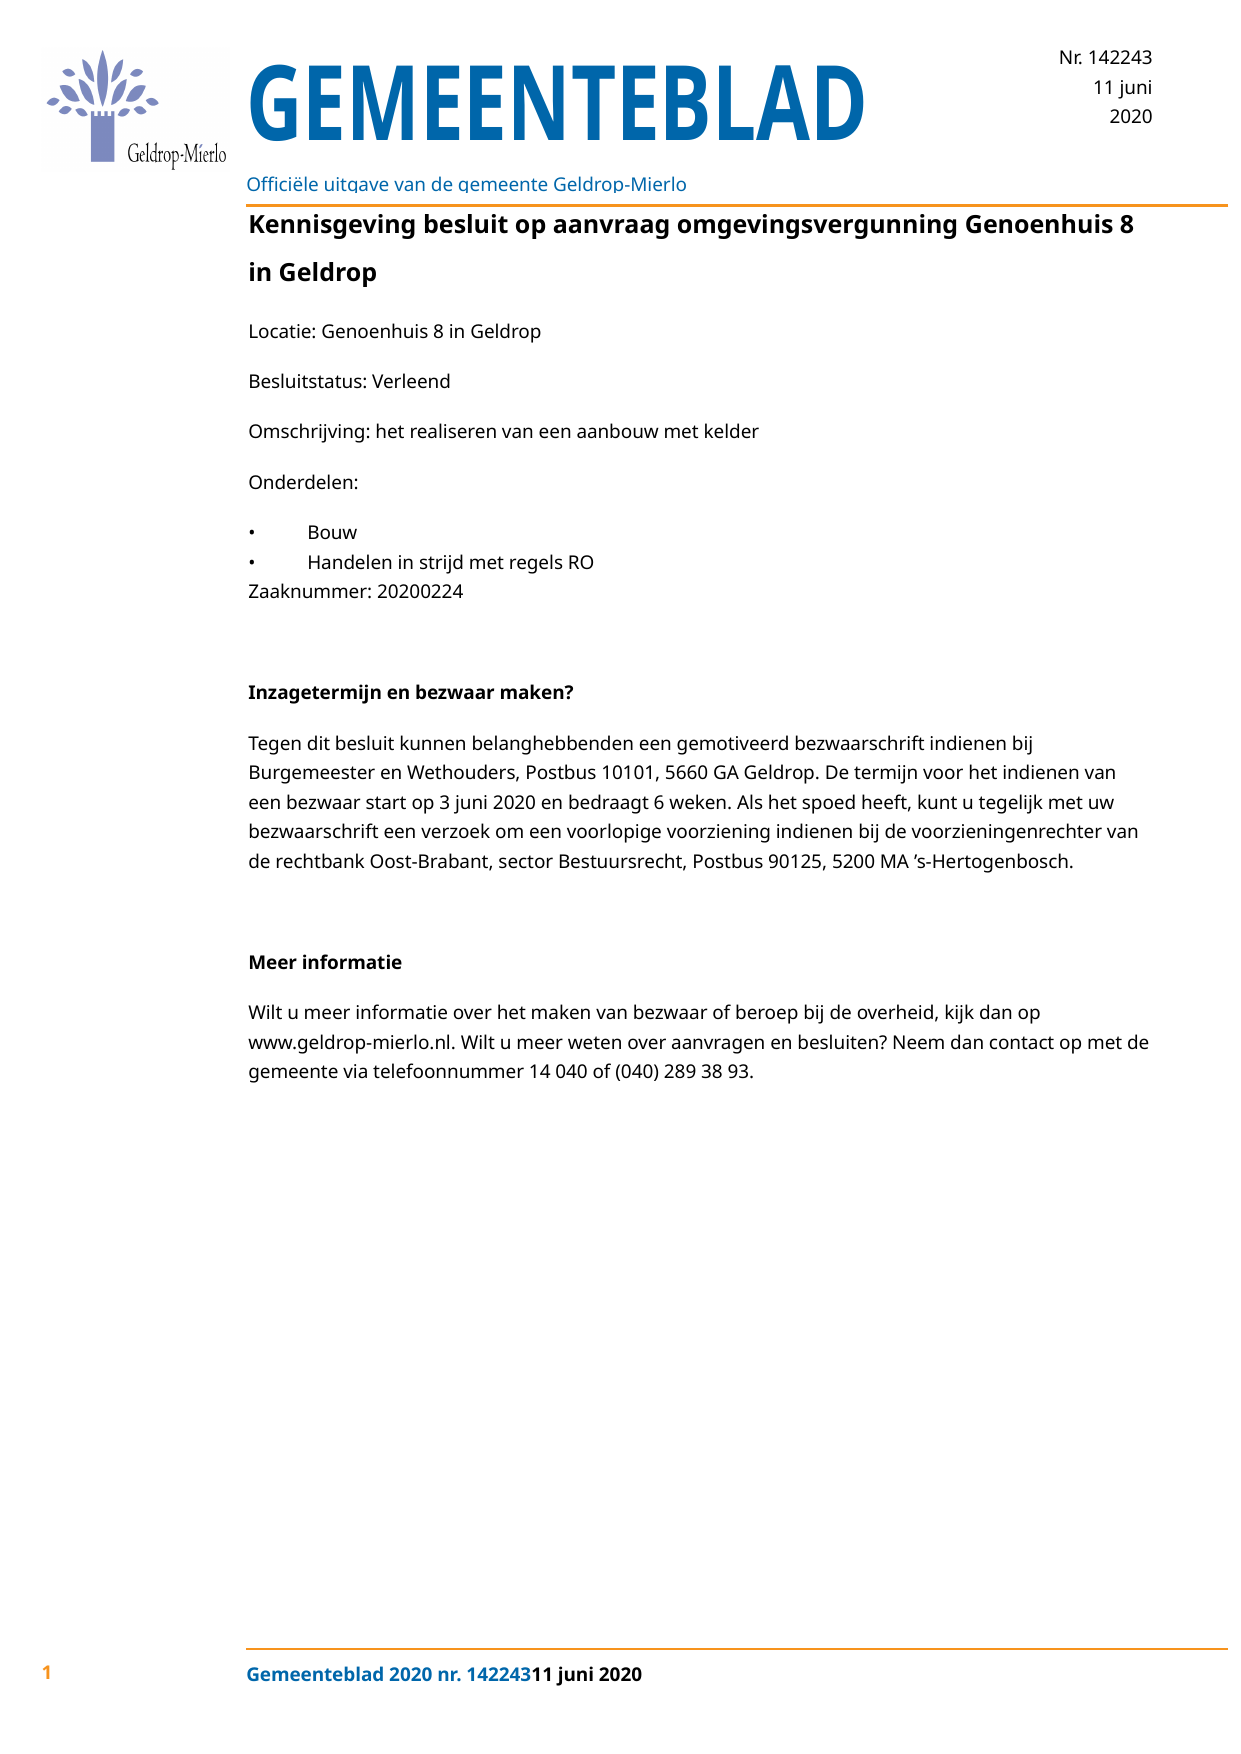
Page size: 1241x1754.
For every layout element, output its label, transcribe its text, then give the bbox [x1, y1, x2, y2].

text Zaaknummer: 20200224 [248, 579, 1152, 604]
text Wilt u meer informatie over het maken van bezwaar of beroep bij de overheid, kijk dan op www.geldrop-mierlo.nl. Wilt u meer weten over aanvragen en besluiten? Neem dan contact op met de gemeente via telefoonnummer 14 040 of (040) 289 38 93. [248, 999, 1152, 1084]
text Meer informatie [248, 949, 1152, 975]
text Kennisgeving besluit op aanvraag omgevingsvergunning Genoenhuis 8 in Geldrop [248, 207, 1152, 288]
list Bouw [248, 519, 1152, 545]
text Locatie: Genoenhuis 8 in Geldrop [248, 318, 1152, 344]
text Inzagetermijn en bezwaar maken? [248, 679, 1152, 705]
text Onderdelen: [248, 469, 1152, 495]
list Handelen in strijd met regels RO [248, 549, 1152, 575]
text Omschrijving: het realiseren van een aanbouw met kelder [248, 419, 1152, 444]
text Besluitstatus: Verleend [248, 368, 1152, 394]
text Tegen dit besluit kunnen belanghebbenden een gemotiveerd bezwaarschrift indienen bij Burgemeester en Wethouders, Postbus 10101, 5660 GA Geldrop. De termijn voor het indienen van een bezwaar start op 3 juni 2020 en bedraagt 6 weken. Als het spoed heeft, kunt u tegelijk met uw bezwaarschrift een verzoek om een voorlopige voorziening indienen bij de voorzieningenrechter van de rechtbank Oost-Brabant, sector Bestuursrecht, Postbus 90125, 5200 MA ’s-Hertogenbosch. [248, 730, 1152, 874]
picture [41, 47, 231, 172]
